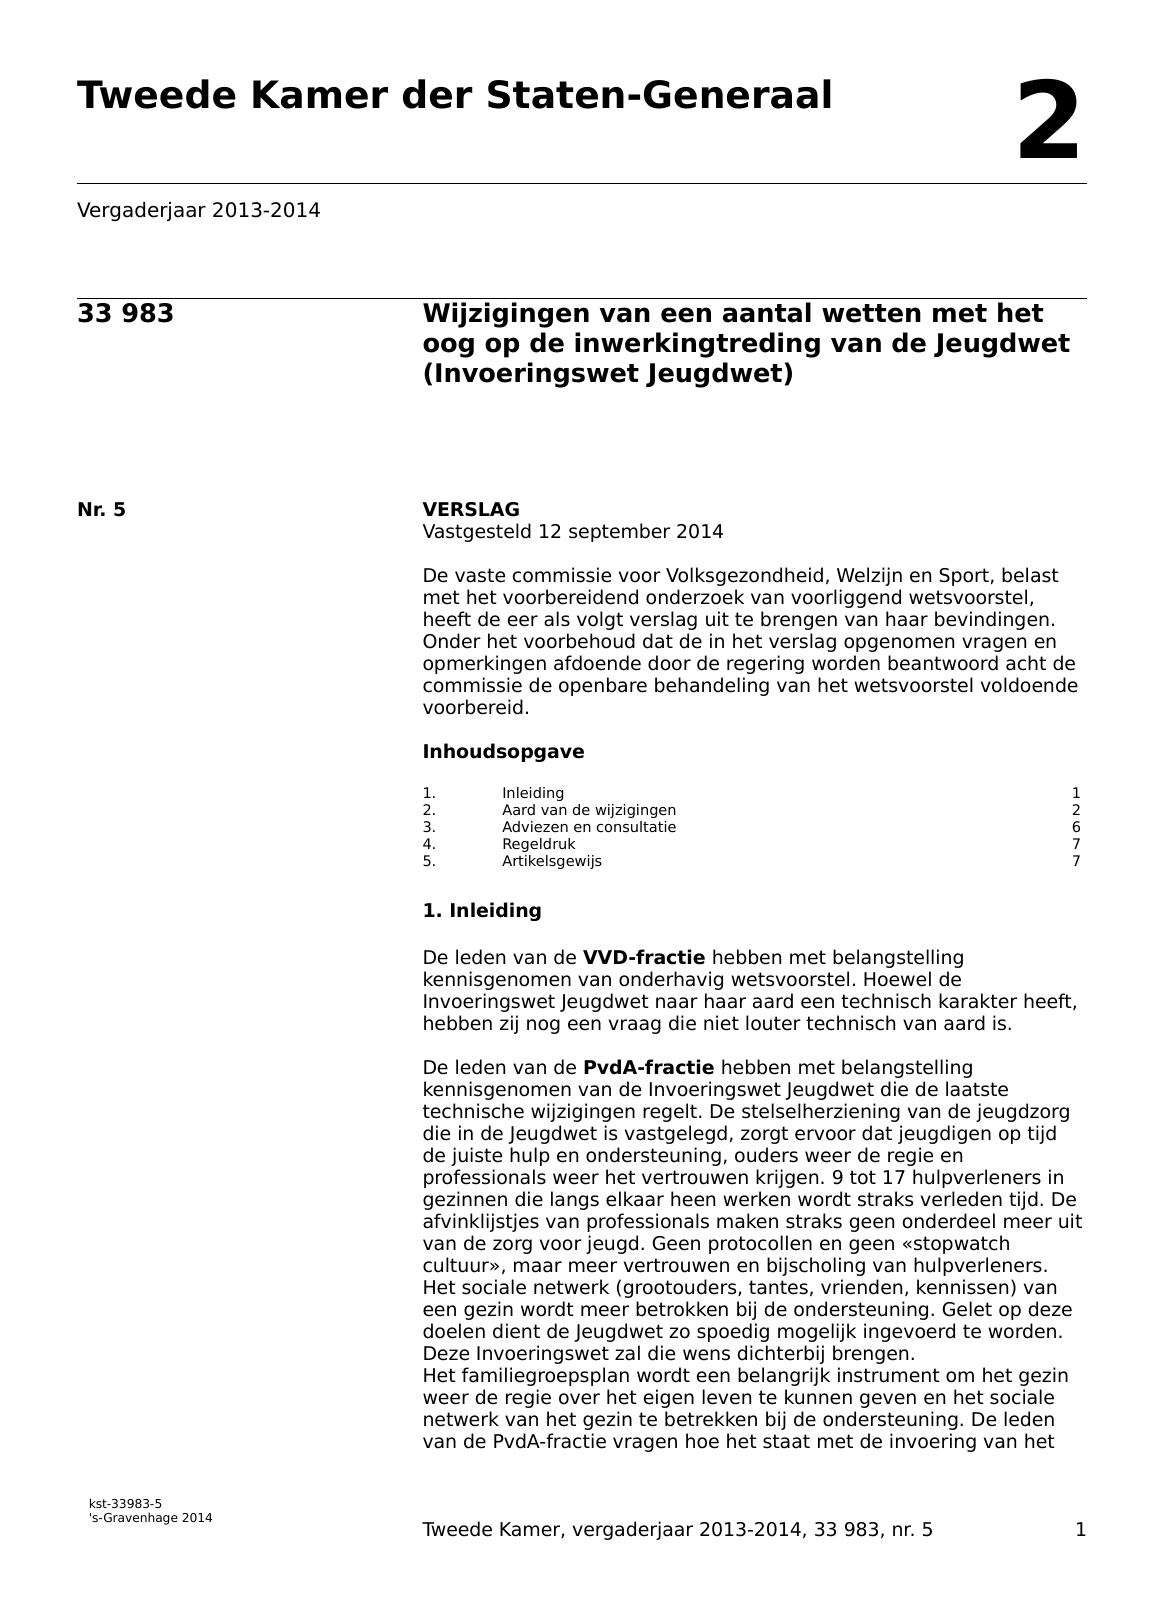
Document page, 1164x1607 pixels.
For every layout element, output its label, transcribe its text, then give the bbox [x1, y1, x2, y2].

text De leden van de VVD-fractie hebben met belangstelling kennisgenomen van onderhavig wetsvoorstel. Hoewel de Invoeringswet Jeugdwet naar haar aard een technisch karakter heeft, hebben zij nog een vraag die niet louter technisch van aard is. [422, 947, 1087, 1035]
table_cell 5. [422, 853, 496, 870]
table_header Tweede Kamer der Staten-Generaal [77, 59, 886, 183]
table_cell Vergaderjaar 2013-2014 [77, 184, 1087, 298]
table_header 2 [886, 59, 1087, 183]
table_cell Regeldruk [496, 836, 1028, 853]
text Vastgesteld 12 september 2014 [422, 521, 1087, 543]
table_cell 7 [1028, 853, 1087, 870]
text De leden van de PvdA-fractie hebben met belangstelling kennisgenomen van de Invoeringswet Jeugdwet die de laatste technische wijzigingen regelt. De stelselherziening van de jeugdzorg die in de Jeugdwet is vastgelegd, zorgt ervoor dat jeugdigen op tijd de juiste hulp en ondersteuning, ouders weer de regie en professionals weer het vertrouwen krijgen. 9 tot 17 hulpverleners in gezinnen die langs elkaar heen werken wordt straks verleden tijd. De afvinklijstjes van professionals maken straks geen onderdeel meer uit van de zorg voor jeugd. Geen protocollen en geen «stopwatch cultuur», maar meer vertrouwen en bijscholing van hulpverleners. Het sociale netwerk (grootouders, tantes, vrienden, kennissen) van een gezin wordt meer betrokken bij de ondersteuning. Gelet op deze doelen dient de Jeugdwet zo spoedig mogelijk ingevoerd te worden. Deze Invoeringswet zal die wens dichterbij brengen. [422, 1057, 1087, 1365]
table_header 1. [422, 785, 496, 802]
subtitle Nr. 5 VERSLAG [77, 499, 1087, 521]
table_cell 2. [422, 802, 496, 819]
text kst-33983-5 [88, 1497, 323, 1511]
table_header 1 [1028, 785, 1087, 802]
table_cell 3. [422, 819, 496, 836]
table_cell Artikelsgewijs [496, 853, 1028, 870]
subtitle 1. Inleiding [422, 900, 1087, 922]
subtitle Inhoudsopgave [422, 741, 1087, 763]
table_cell Aard van de wijzigingen [496, 802, 1028, 819]
table_cell 2 [1028, 802, 1087, 819]
text Onder het voorbehoud dat de in het verslag opgenomen vragen en opmerkingen afdoende door de regering worden beantwoord acht de commissie de openbare behandeling van het wetsvoorstel voldoende voorbereid. [422, 631, 1087, 719]
text Het familiegroepsplan wordt een belangrijk instrument om het gezin weer de regie over het eigen leven te kunnen geven en het sociale netwerk van het gezin te betrekken bij de ondersteuning. De leden van de PvdA-fractie vragen hoe het staat met de invoering van het [422, 1365, 1087, 1453]
subtitle 33 983 Wijzigingen van een aantal wetten met het oog op de inwerkingtreding van de Jeugdwet (Invoeringswet Jeugdwet) [77, 299, 1087, 388]
text 's-Gravenhage 2014 [88, 1511, 323, 1525]
table_cell 4. [422, 836, 496, 853]
table_cell 6 [1028, 819, 1087, 836]
text De vaste commissie voor Volksgezondheid, Welzijn en Sport, belast met het voorbereidend onderzoek van voorliggend wetsvoorstel, heeft de eer als volgt verslag uit te brengen van haar bevindingen. [422, 565, 1087, 631]
table_header Inleiding [496, 785, 1028, 802]
table_cell 7 [1028, 836, 1087, 853]
table_cell Adviezen en consultatie [496, 819, 1028, 836]
